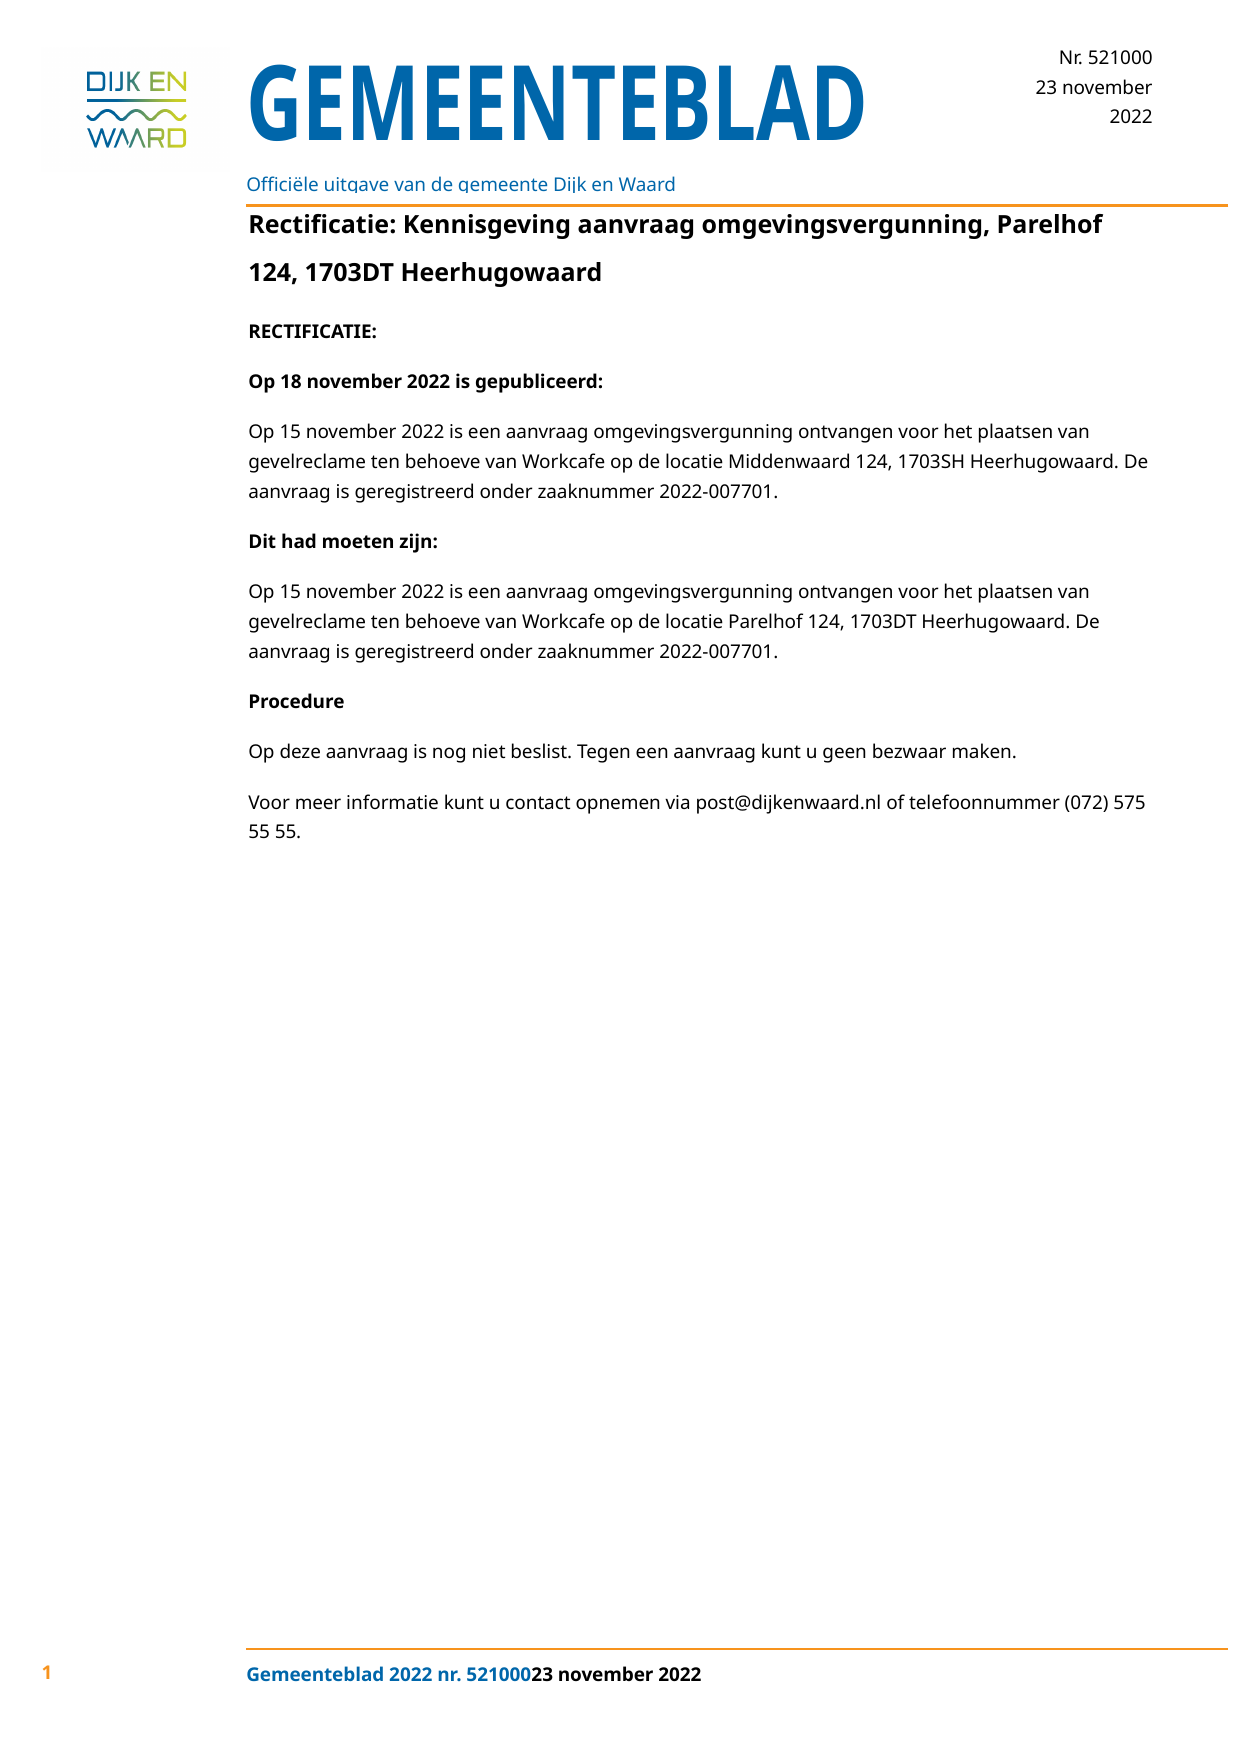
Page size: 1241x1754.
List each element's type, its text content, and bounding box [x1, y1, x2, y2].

text RECTIFICATIE: [248, 318, 1152, 344]
text Op 18 november 2022 is gepubliceerd: [248, 368, 1152, 394]
text Op 15 november 2022 is een aanvraag omgevingsvergunning ontvangen voor het plaatsen van gevelreclame ten behoeve van Workcafe op de locatie Parelhof 124, 1703DT Heerhugowaard. De aanvraag is geregistreerd onder zaaknummer 2022-007701. [248, 579, 1152, 664]
text Op deze aanvraag is nog niet beslist. Tegen een aanvraag kunt u geen bezwaar maken. [248, 739, 1152, 764]
picture [41, 47, 231, 172]
text Voor meer informatie kunt u contact opnemen via post@dijkenwaard.nl of telefoonnummer (072) 575 55 55. [248, 789, 1152, 844]
text Rectificatie: Kennisgeving aanvraag omgevingsvergunning, Parelhof 124, 1703DT Heerhugowaard [248, 207, 1152, 288]
text Procedure [248, 688, 1152, 714]
text Dit had moeten zijn: [248, 528, 1152, 554]
text Op 15 november 2022 is een aanvraag omgevingsvergunning ontvangen voor het plaatsen van gevelreclame ten behoeve van Workcafe op de locatie Middenwaard 124, 1703SH Heerhugowaard. De aanvraag is geregistreerd onder zaaknummer 2022-007701. [248, 419, 1152, 504]
